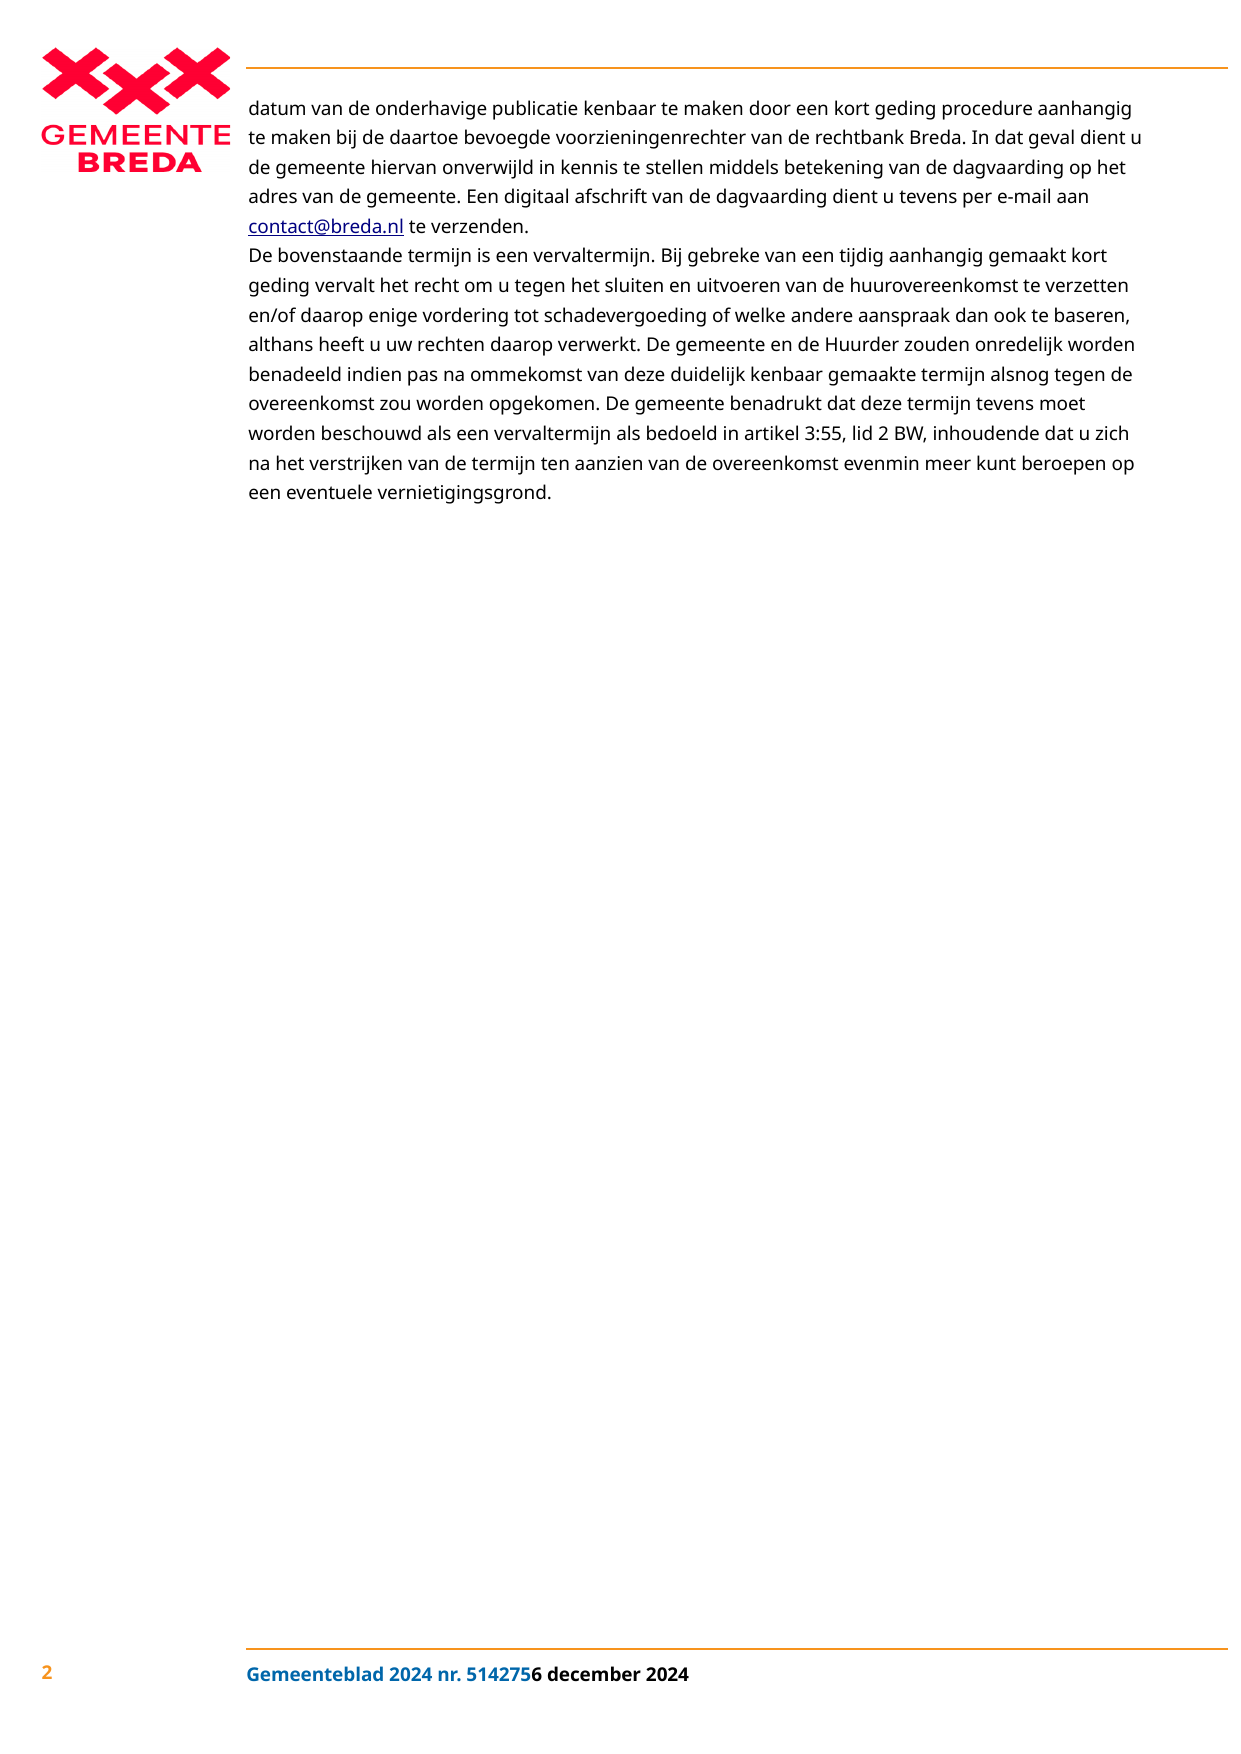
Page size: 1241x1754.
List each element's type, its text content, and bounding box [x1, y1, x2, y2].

picture [41, 47, 231, 172]
text De bovenstaande termijn is een vervaltermijn. Bij gebreke van een tijdig aanhangig gemaakt kort geding vervalt het recht om u tegen het sluiten en uitvoeren van de huurovereenkomst te verzetten en/of daarop enige vordering tot schadevergoeding of welke andere aanspraak dan ook te baseren, althans heeft u uw rechten daarop verwerkt. De gemeente en de Huurder zouden onredelijk worden benadeeld indien pas na ommekomst van deze duidelijk kenbaar gemaakte termijn alsnog tegen de overeenkomst zou worden opgekomen. De gemeente benadrukt dat deze termijn tevens moet worden beschouwd als een vervaltermijn als bedoeld in artikel 3:55, lid 2 BW, inhoudende dat u zich na het verstrijken van de termijn ten aanzien van de overeenkomst evenmin meer kunt beroepen op een eventuele vernietigingsgrond. [248, 243, 1152, 505]
text datum van de onderhavige publicatie kenbaar te maken door een kort geding procedure aanhangig te maken bij de daartoe bevoegde voorzieningenrechter van de rechtbank Breda. In dat geval dient u de gemeente hiervan onverwijld in kennis te stellen middels betekening van de dagvaarding op het adres van de gemeente. Een digitaal afschrift van de dagvaarding dient u tevens per e-mail aan contact@breda.nl te verzenden. [248, 95, 1152, 239]
